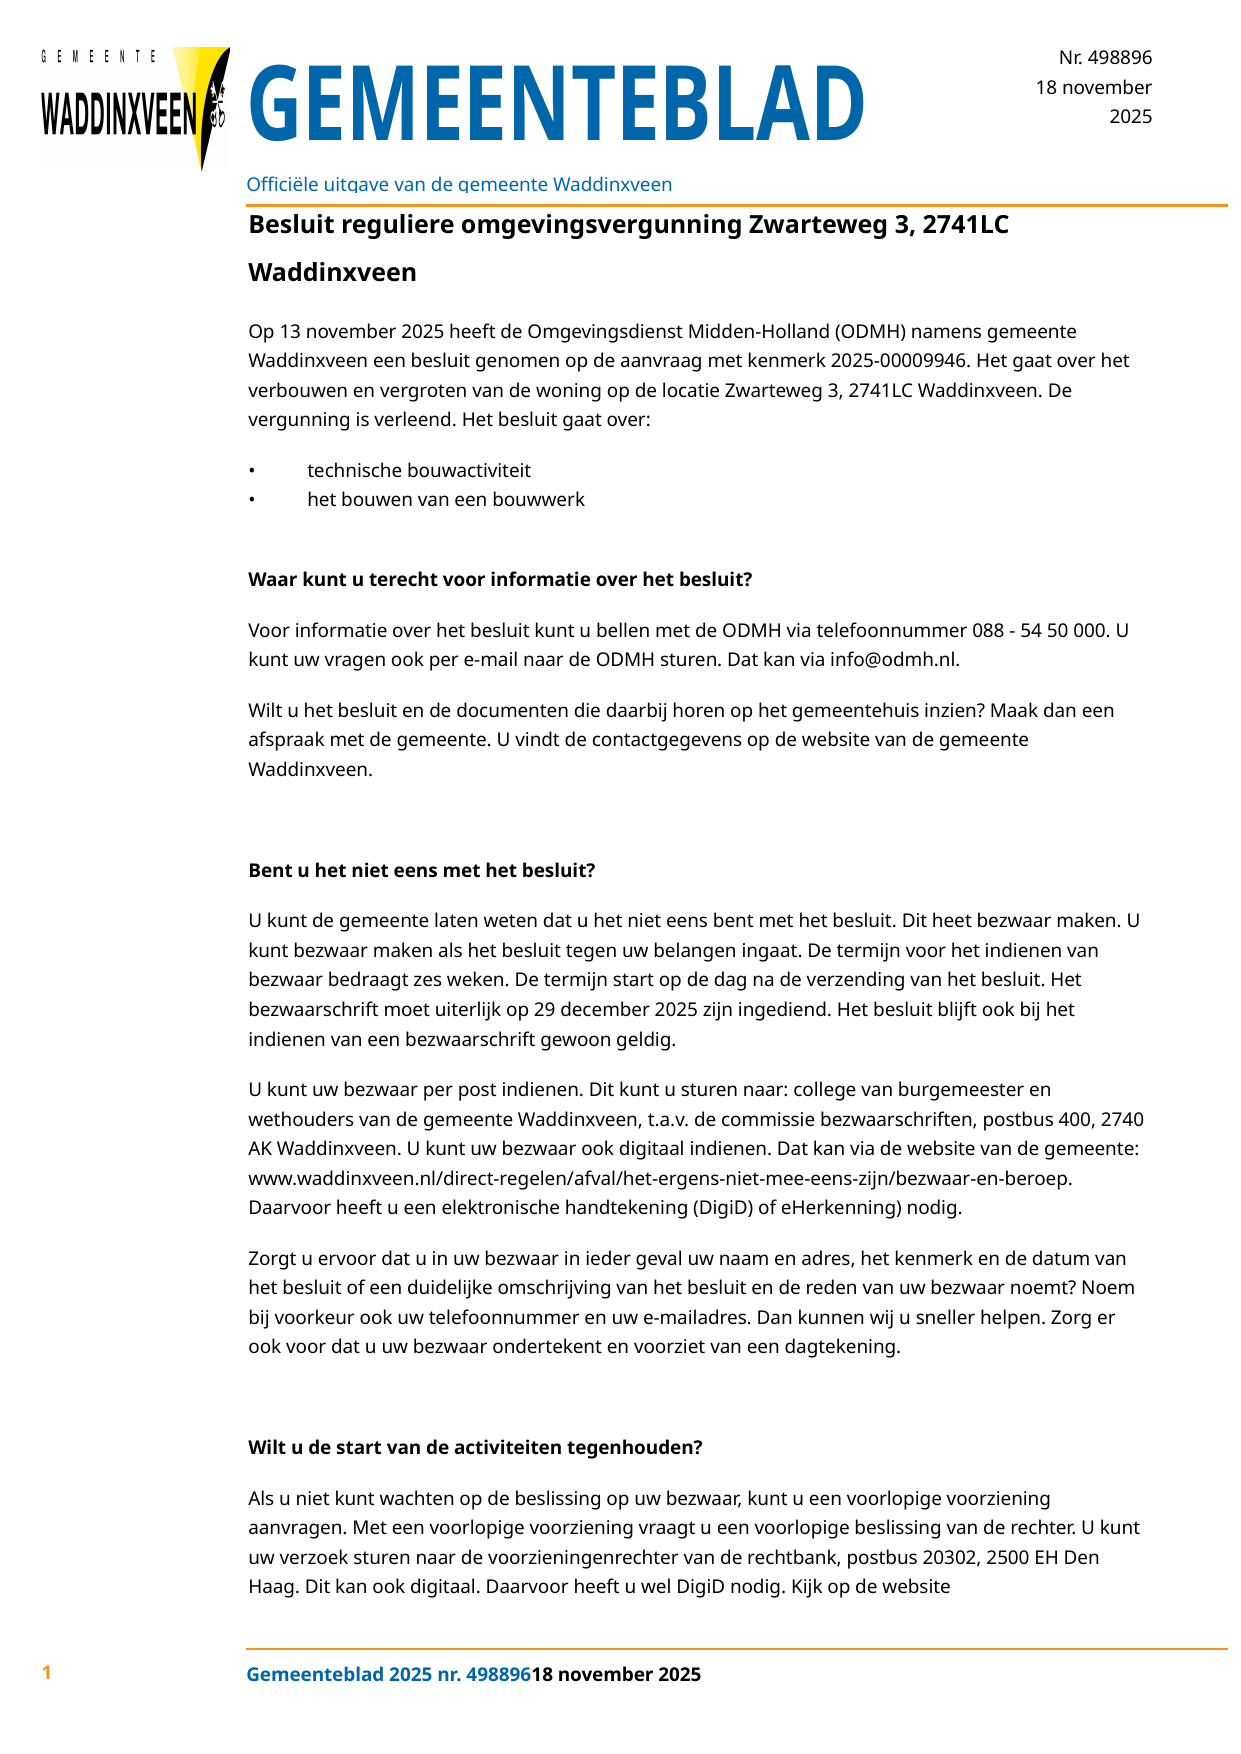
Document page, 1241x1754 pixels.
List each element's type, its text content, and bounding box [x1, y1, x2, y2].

text Als u niet kunt wachten op de beslissing op uw bezwaar, kunt u een voorlopige voorziening aanvragen. Met een voorlopige voorziening vraagt u een voorlopige beslissing van de rechter. U kunt uw verzoek sturen naar de voorzieningenrechter van de rechtbank, postbus 20302, 2500 EH Den Haag. Dit kan ook digitaal. Daarvoor heeft u wel DigiD nodig. Kijk op de website [248, 1485, 1152, 1599]
picture [41, 47, 231, 172]
text Wilt u het besluit en de documenten die daarbij horen op het gemeentehuis inzien? Maak dan een afspraak met de gemeente. U vindt de contactgegevens op de website van de gemeente Waddinxveen. [248, 697, 1152, 782]
list technische bouwactiviteit [248, 457, 1152, 483]
text Waar kunt u terecht voor informatie over het besluit? [248, 567, 1152, 592]
text Bent u het niet eens met het besluit? [248, 857, 1152, 883]
list het bouwen van een bouwwerk [248, 487, 1152, 512]
text U kunt uw bezwaar per post indienen. Dit kunt u sturen naar: college van burgemeester en wethouders van de gemeente Waddinxveen, t.a.v. de commissie bezwaarschriften, postbus 400, 2740 AK Waddinxveen. U kunt uw bezwaar ook digitaal indienen. Dat kan via de website van de gemeente: www.waddinxveen.nl/direct-regelen/afval/het-ergens-niet-mee-eens-zijn/bezwaar-en-beroep. Daarvoor heeft u een elektronische handtekening (DigiD) of eHerkenning) nodig. [248, 1076, 1152, 1220]
text U kunt de gemeente laten weten dat u het niet eens bent met het besluit. Dit heet bezwaar maken. U kunt bezwaar maken als het besluit tegen uw belangen ingaat. De termijn voor het indienen van bezwaar bedraagt zes weken. De termijn start op de dag na de verzending van het besluit. Het bezwaarschrift moet uiterlijk op 29 december 2025 zijn ingediend. Het besluit blijft ook bij het indienen van een bezwaarschrift gewoon geldig. [248, 907, 1152, 1052]
text Voor informatie over het besluit kunt u bellen met de ODMH via telefoonnummer 088 - 54 50 000. U kunt uw vragen ook per e-mail naar de ODMH sturen. Dat kan via info@odmh.nl. [248, 617, 1152, 672]
text Zorgt u ervoor dat u in uw bezwaar in ieder geval uw naam en adres, het kenmerk en de datum van het besluit of een duidelijke omschrijving van het besluit en de reden van uw bezwaar noemt? Noem bij voorkeur ook uw telefoonnummer en uw e-mailadres. Dan kunnen wij u sneller helpen. Zorg er ook voor dat u uw bezwaar ondertekent en voorziet van een dagtekening. [248, 1245, 1152, 1359]
text Besluit reguliere omgevingsvergunning Zwarteweg 3, 2741LC Waddinxveen [248, 207, 1152, 288]
text Op 13 november 2025 heeft de Omgevingsdienst Midden-Holland (ODMH) namens gemeente Waddinxveen een besluit genomen op de aanvraag met kenmerk 2025-00009946. Het gaat over het verbouwen en vergroten van de woning op de locatie Zwarteweg 3, 2741LC Waddinxveen. De vergunning is verleend. Het besluit gaat over: [248, 318, 1152, 432]
text Wilt u de start van de activiteiten tegenhouden? [248, 1434, 1152, 1460]
